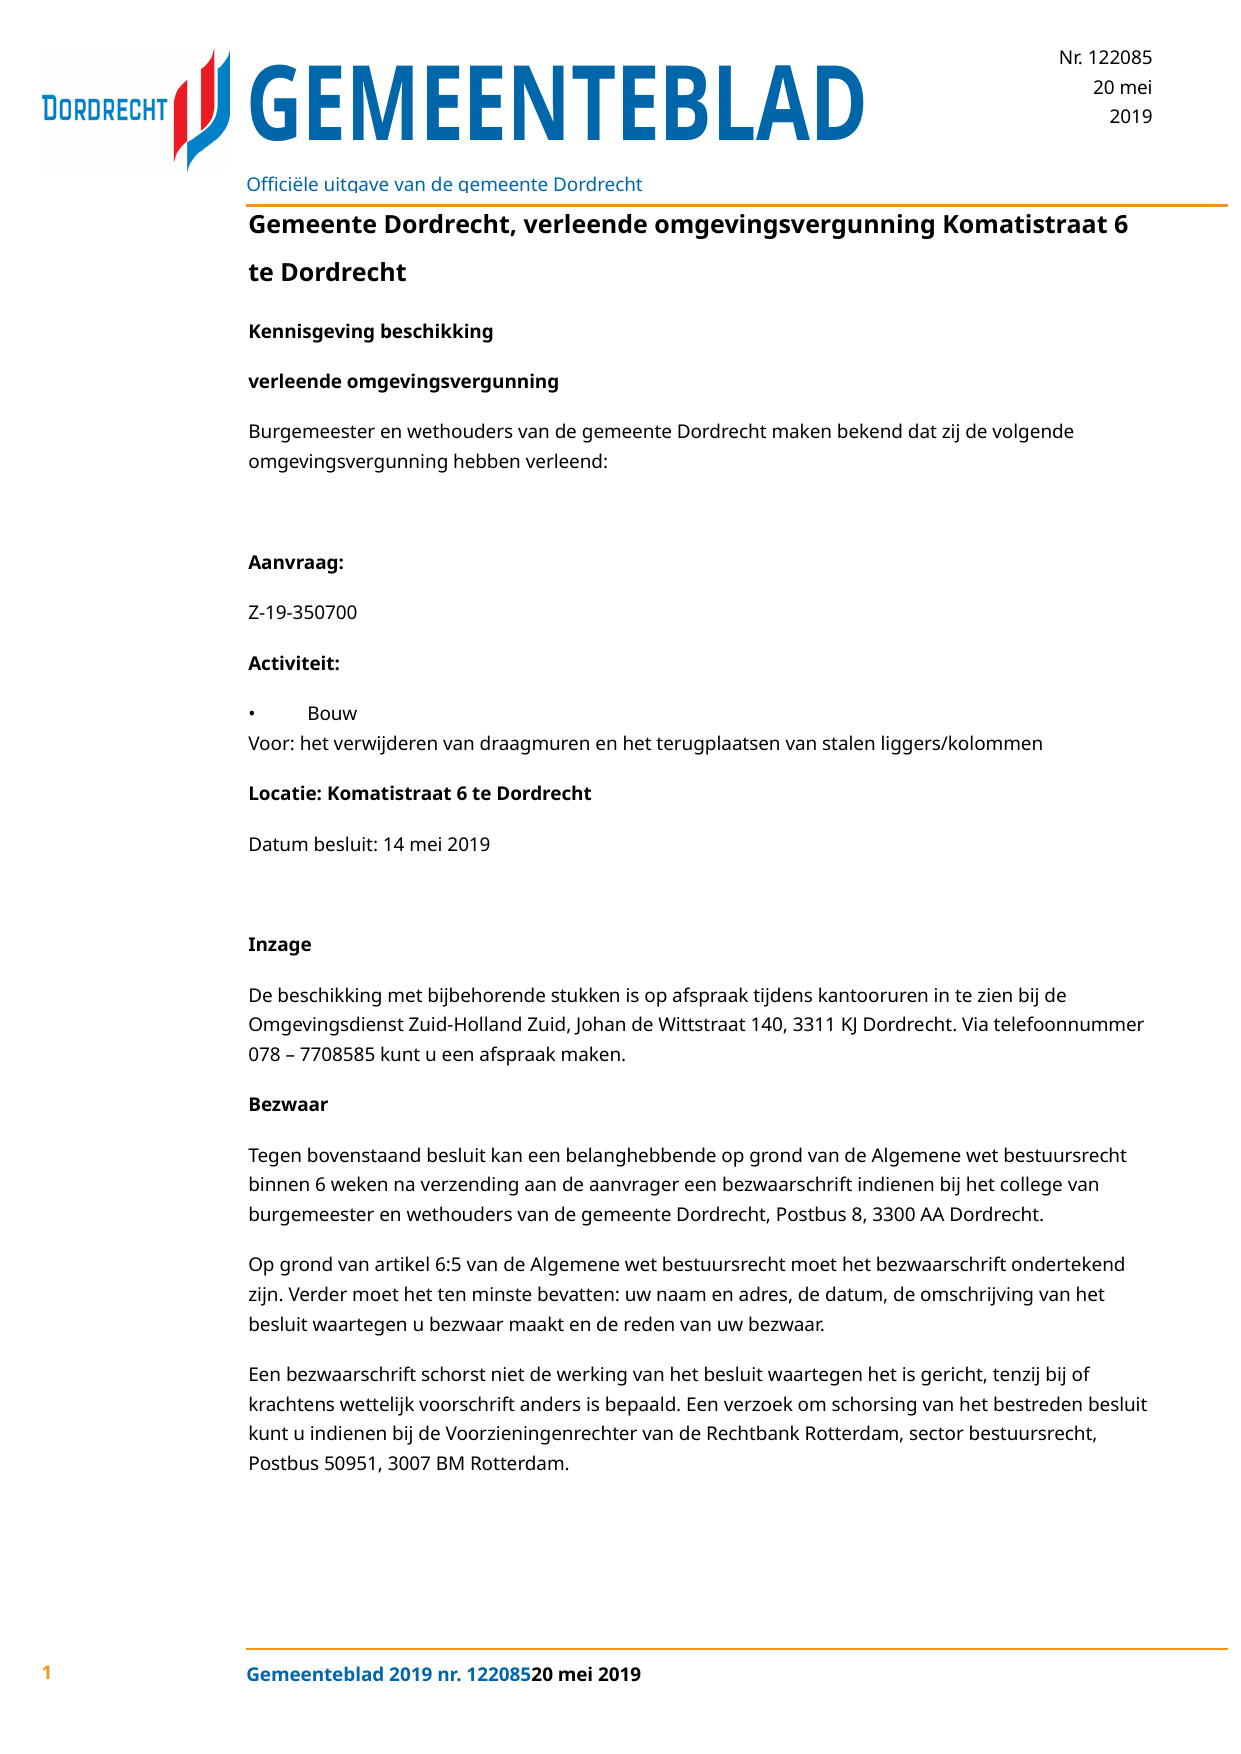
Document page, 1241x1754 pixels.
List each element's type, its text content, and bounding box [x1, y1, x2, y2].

text Een bezwaarschrift schorst niet de werking van het besluit waartegen het is gericht, tenzij bij of krachtens wettelijk voorschrift anders is bepaald. Een verzoek om schorsing van het bestreden besluit kunt u indienen bij de Voorzieningenrechter van de Rechtbank Rotterdam, sector bestuursrecht, Postbus 50951, 3007 BM Rotterdam. [248, 1361, 1152, 1476]
text Burgemeester en wethouders van de gemeente Dordrecht maken bekend dat zij de volgende omgevingsvergunning hebben verleend: [248, 419, 1152, 474]
text Aanvraag: [248, 549, 1152, 575]
text Gemeente Dordrecht, verleende omgevingsvergunning Komatistraat 6 te Dordrecht [248, 207, 1152, 288]
text Locatie: Komatistraat 6 te Dordrecht [248, 780, 1152, 806]
text Bezwaar [248, 1092, 1152, 1117]
text verleende omgevingsvergunning [248, 368, 1152, 394]
text Kennisgeving beschikking [248, 318, 1152, 344]
text Datum besluit: 14 mei 2019 [248, 831, 1152, 857]
text Inzage [248, 932, 1152, 957]
text De beschikking met bijbehorende stukken is op afspraak tijdens kantooruren in te zien bij de Omgevingsdienst Zuid-Holland Zuid, Johan de Wittstraat 140, 3311 KJ Dordrecht. Via telefoonnummer 078 – 7708585 kunt u een afspraak maken. [248, 982, 1152, 1067]
picture [41, 47, 231, 172]
text Activiteit: [248, 650, 1152, 676]
list Bouw [248, 700, 1152, 726]
text Tegen bovenstaand besluit kan een belanghebbende op grond van de Algemene wet bestuursrecht binnen 6 weken na verzending aan de aanvrager een bezwaarschrift indienen bij het college van burgemeester en wethouders van de gemeente Dordrecht, Postbus 8, 3300 AA Dordrecht. [248, 1142, 1152, 1227]
text Z-19-350700 [248, 599, 1152, 625]
text Voor: het verwijderen van draagmuren en het terugplaatsen van stalen liggers/kolommen [248, 730, 1152, 756]
text Op grond van artikel 6:5 van de Algemene wet bestuursrecht moet het bezwaarschrift ondertekend zijn. Verder moet het ten minste bevatten: uw naam en adres, de datum, de omschrijving van het besluit waartegen u bezwaar maakt en de reden van uw bezwaar. [248, 1252, 1152, 1337]
